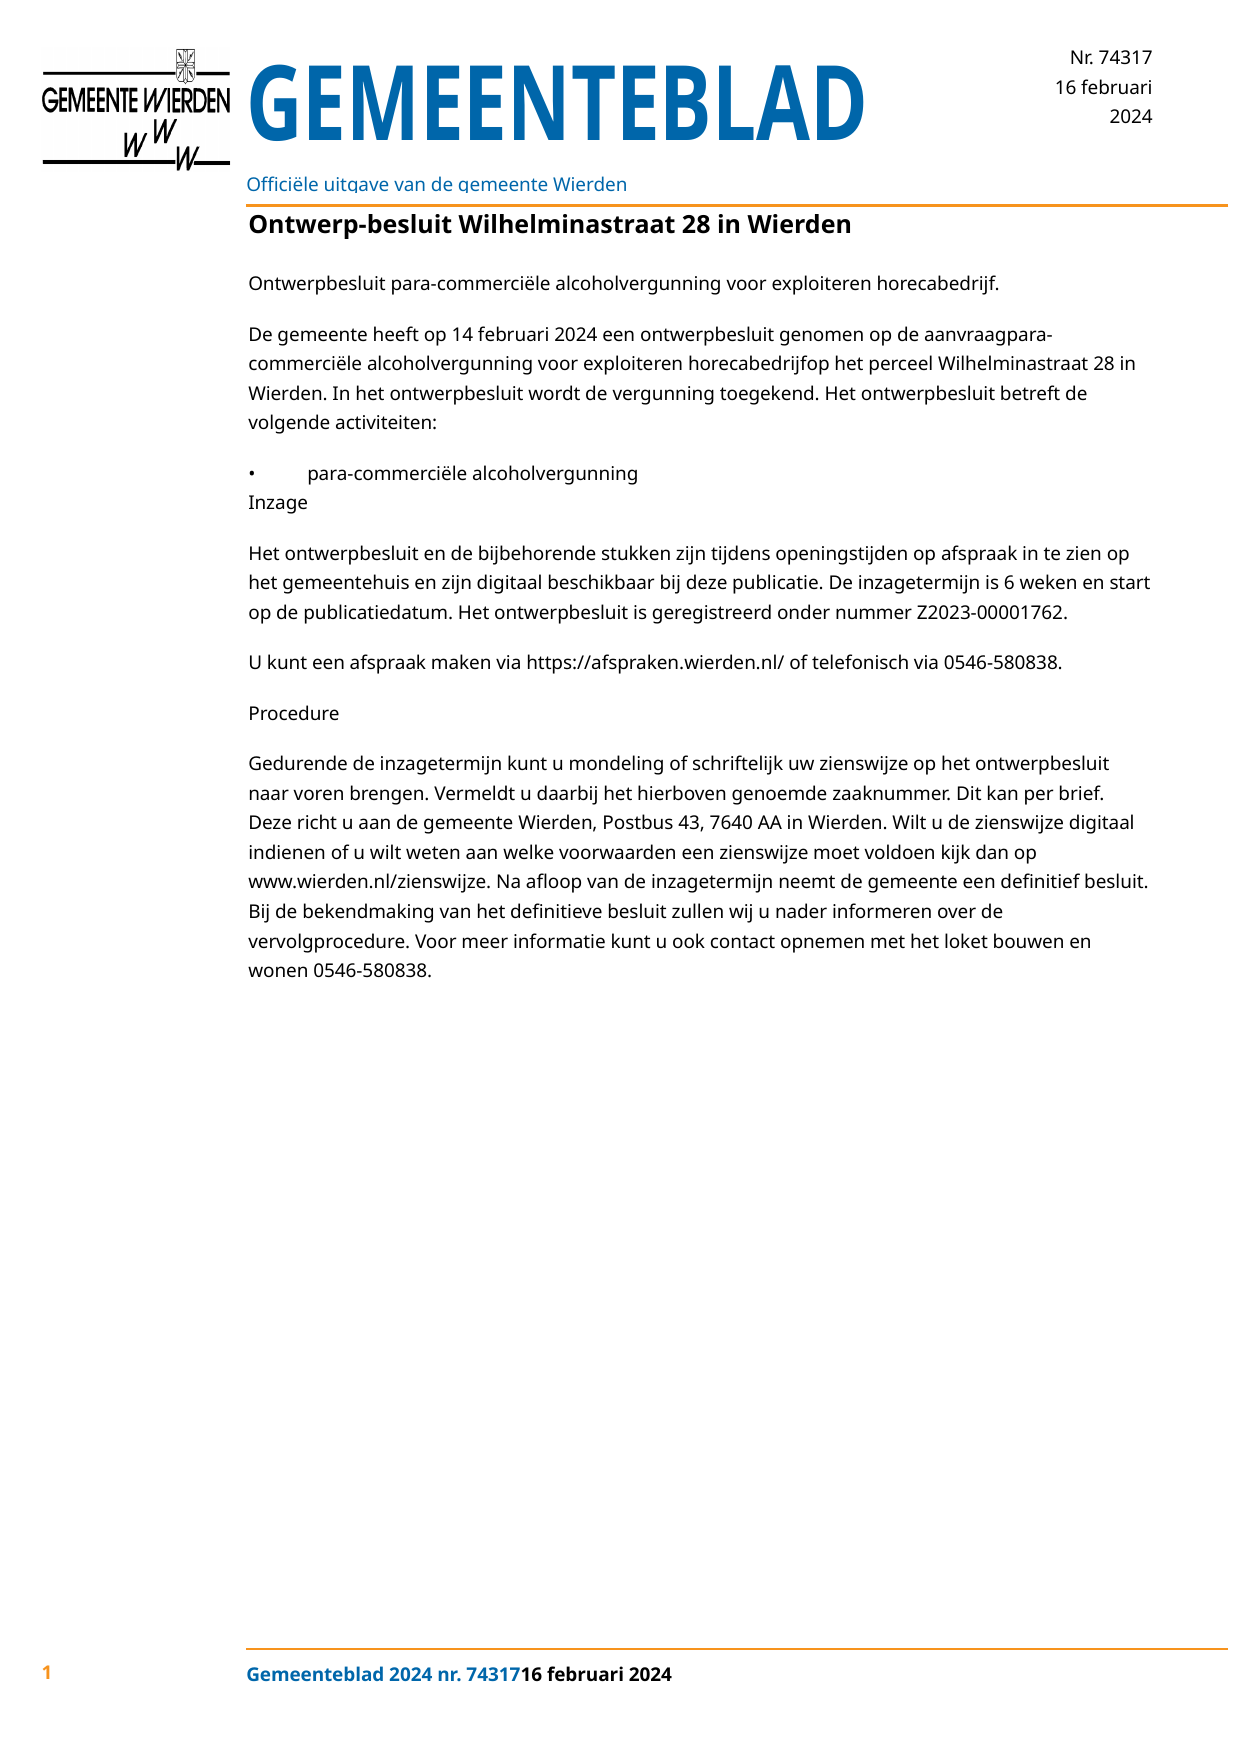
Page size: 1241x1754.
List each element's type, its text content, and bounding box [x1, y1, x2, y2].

text U kunt een afspraak maken via https://afspraken.wierden.nl/ of telefonisch via 0546-580838. [248, 649, 1152, 675]
text Ontwerp-besluit Wilhelminastraat 28 in Wierden [248, 207, 1152, 241]
text Inzage [248, 489, 1152, 515]
text Het ontwerpbesluit en de bijbehorende stukken zijn tijdens openingstijden op afspraak in te zien op het gemeentehuis en zijn digitaal beschikbaar bij deze publicatie. De inzagetermijn is 6 weken en start op de publicatiedatum. Het ontwerpbesluit is geregistreerd onder nummer Z2023-00001762. [248, 540, 1152, 625]
picture [41, 47, 231, 172]
text Procedure [248, 700, 1152, 726]
text Ontwerpbesluit para-commerciële alcoholvergunning voor exploiteren horecabedrijf. [248, 270, 1152, 296]
list para-commerciële alcoholvergunning [248, 460, 1152, 486]
text Gedurende de inzagetermijn kunt u mondeling of schriftelijk uw zienswijze op het ontwerpbesluit naar voren brengen. Vermeldt u daarbij het hierboven genoemde zaaknummer. Dit kan per brief. Deze richt u aan de gemeente Wierden, Postbus 43, 7640 AA in Wierden. Wilt u de zienswijze digitaal indienen of u wilt weten aan welke voorwaarden een zienswijze moet voldoen kijk dan op www.wierden.nl/zienswijze. Na afloop van de inzagetermijn neemt de gemeente een definitief besluit. Bij de bekendmaking van het definitieve besluit zullen wij u nader informeren over de vervolgprocedure. Voor meer informatie kunt u ook contact opnemen met het loket bouwen en wonen 0546-580838. [248, 750, 1152, 983]
text De gemeente heeft op 14 februari 2024 een ontwerpbesluit genomen op de aanvraagpara-commerciële alcoholvergunning voor exploiteren horecabedrijfop het perceel Wilhelminastraat 28 in Wierden. In het ontwerpbesluit wordt de vergunning toegekend. Het ontwerpbesluit betreft de volgende activiteiten: [248, 321, 1152, 435]
